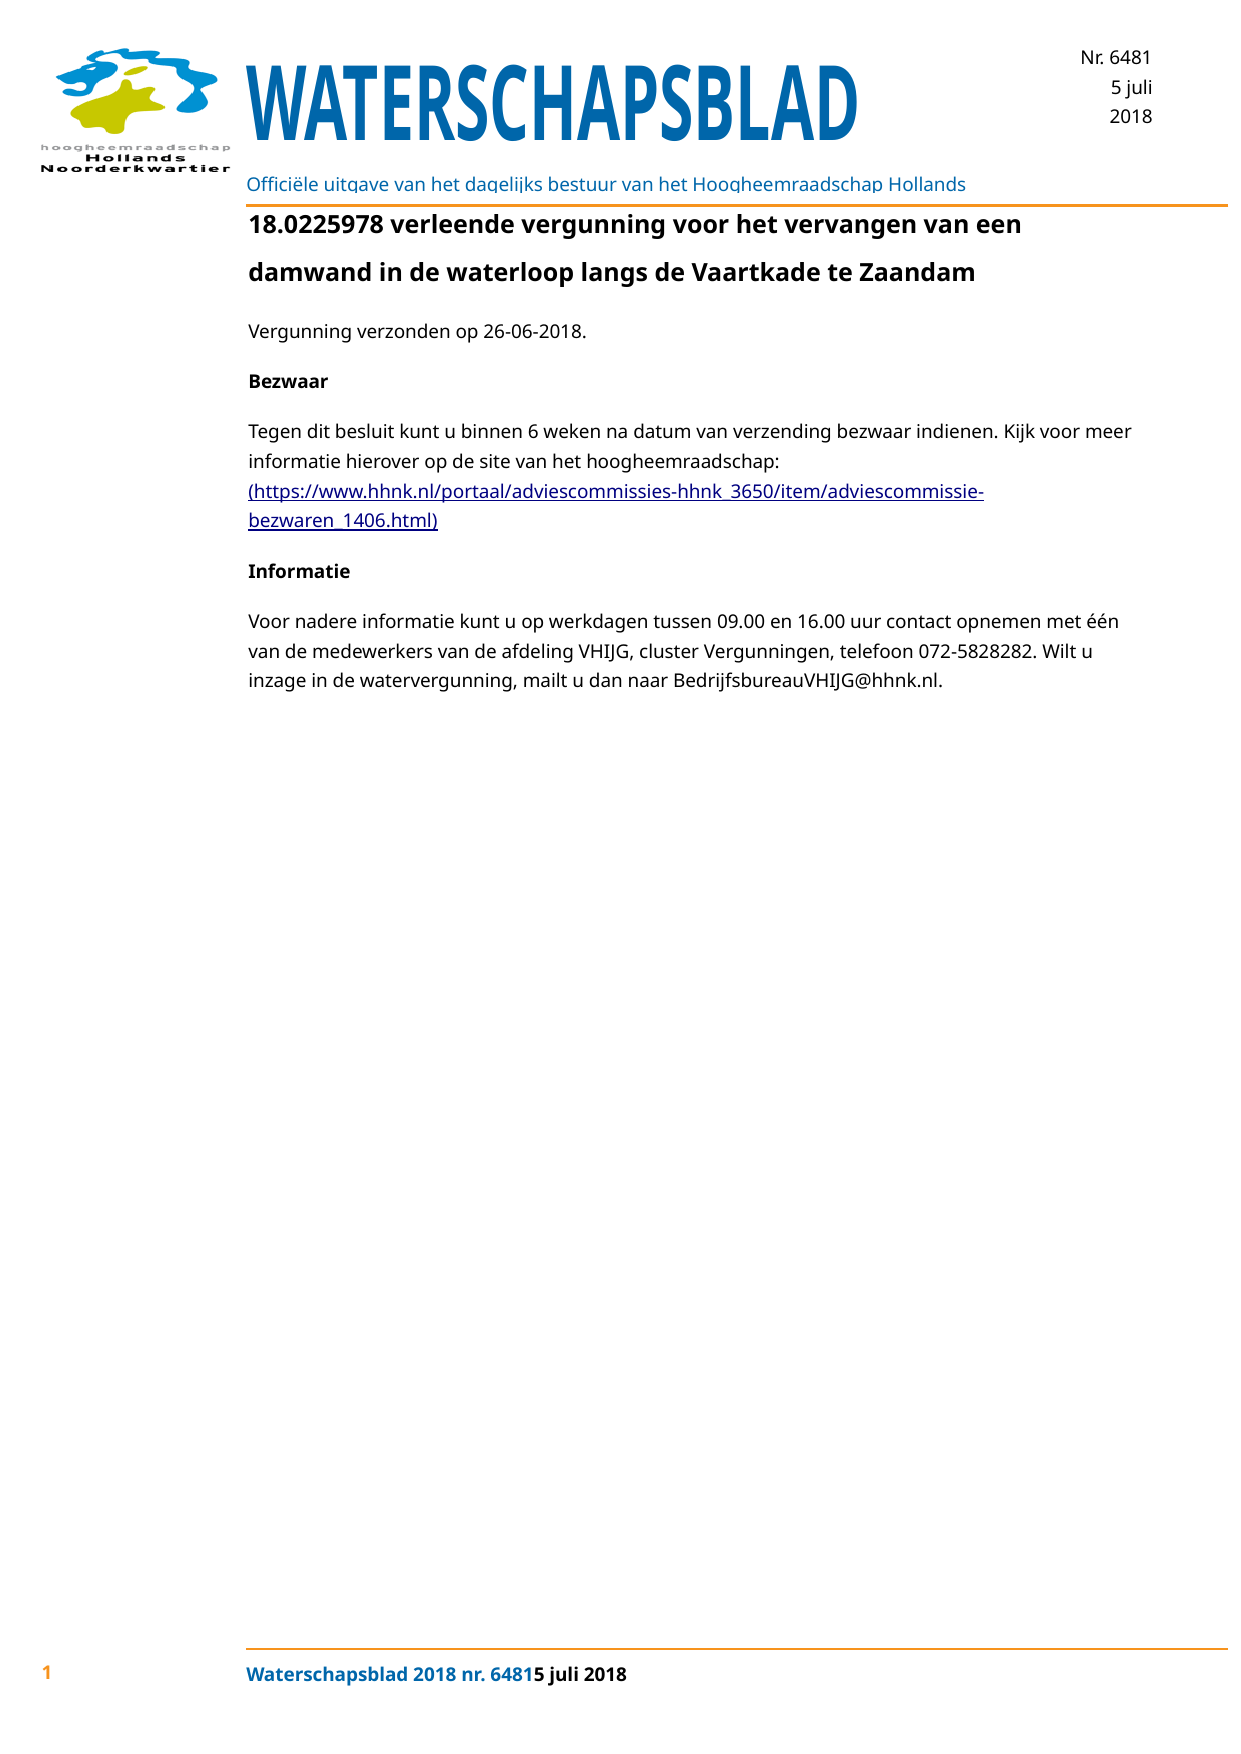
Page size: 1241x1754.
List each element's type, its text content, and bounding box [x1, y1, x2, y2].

text Voor nadere informatie kunt u op werkdagen tussen 09.00 en 16.00 uur contact opnemen met één van de medewerkers van de afdeling VHIJG, cluster Vergunningen, telefoon 072-5828282. Wilt u inzage in de watervergunning, mailt u dan naar BedrijfsbureauVHIJG@hhnk.nl. [248, 608, 1152, 693]
text 18.0225978 verleende vergunning voor het vervangen van een damwand in de waterloop langs de Vaartkade te Zaandam [248, 207, 1152, 288]
text Vergunning verzonden op 26-06-2018. [248, 318, 1152, 344]
text Bezwaar [248, 368, 1152, 394]
picture [41, 47, 231, 172]
text Tegen dit besluit kunt u binnen 6 weken na datum van verzending bezwaar indienen. Kijk voor meer informatie hierover op de site van het hoogheemraadschap: (https://www.hhnk.nl/portaal/adviescommissies-hhnk_3650/item/adviescommissie-bezwaren_1406.html) [248, 419, 1152, 533]
text Informatie [248, 558, 1152, 584]
